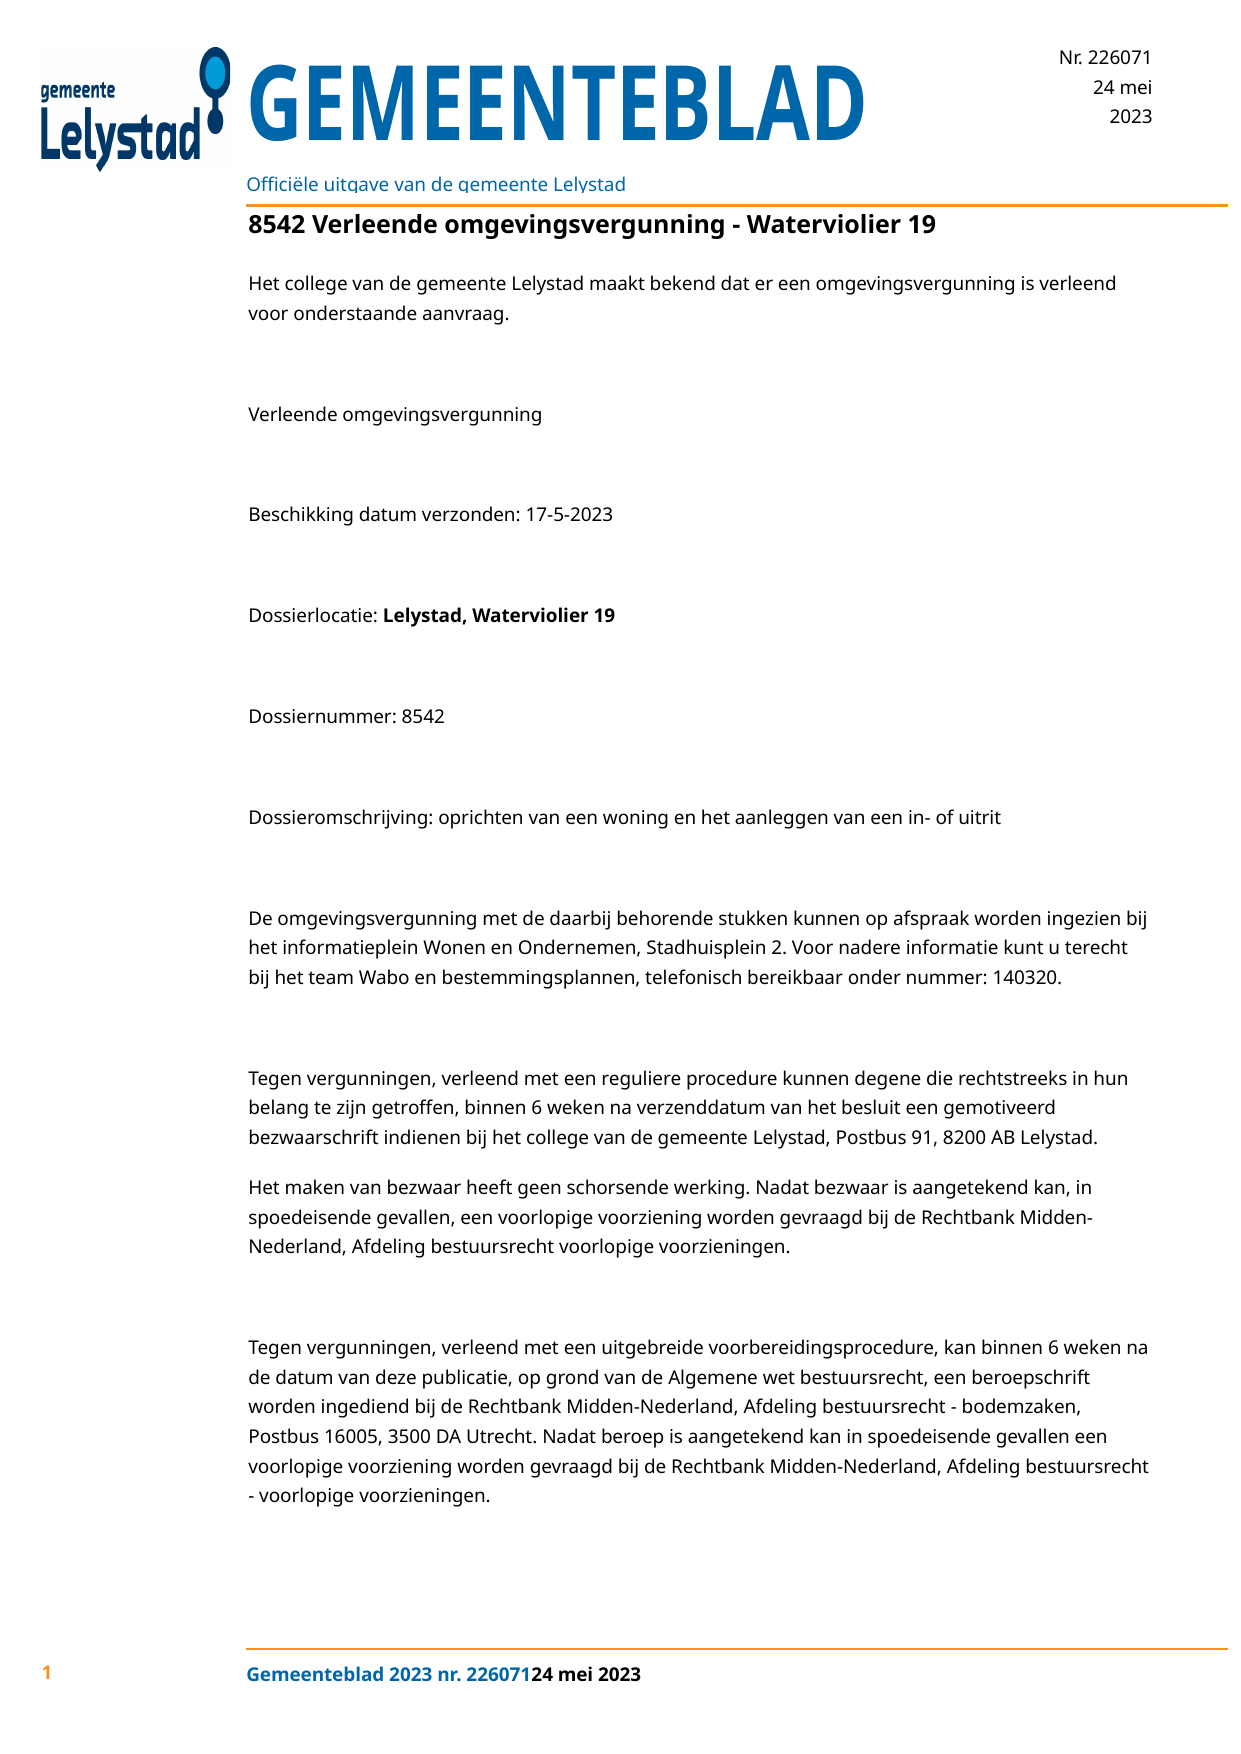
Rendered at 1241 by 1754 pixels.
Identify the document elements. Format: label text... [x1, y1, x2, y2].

text 8542 Verleende omgevingsvergunning - Waterviolier 19 [248, 207, 1152, 241]
text Tegen vergunningen, verleend met een uitgebreide voorbereidingsprocedure, kan binnen 6 weken na de datum van deze publicatie, op grond van de Algemene wet bestuursrecht, een beroepschrift worden ingediend bij de Rechtbank Midden-Nederland, Afdeling bestuursrecht - bodemzaken, Postbus 16005, 3500 DA Utrecht. Nadat beroep is aangetekend kan in spoedeisende gevallen een voorlopige voorziening worden gevraagd bij de Rechtbank Midden-Nederland, Afdeling bestuursrecht - voorlopige voorzieningen. [248, 1334, 1152, 1508]
text Dossiernummer: 8542 [248, 703, 1152, 729]
text De omgevingsvergunning met de daarbij behorende stukken kunnen op afspraak worden ingezien bij het informatieplein Wonen en Ondernemen, Stadhuisplein 2. Voor nadere informatie kunt u terecht bij het team Wabo en bestemmingsplannen, telefonisch bereikbaar onder nummer: 140320. [248, 905, 1152, 990]
text Het college van de gemeente Lelystad maakt bekend dat er een omgevingsvergunning is verleend voor onderstaande aanvraag. [248, 270, 1152, 326]
text Dossierlocatie: Lelystad, Waterviolier 19 [248, 602, 1152, 628]
text Verleende omgevingsvergunning [248, 401, 1152, 426]
text Tegen vergunningen, verleend met een reguliere procedure kunnen degene die rechtstreeks in hun belang te zijn getroffen, binnen 6 weken na verzenddatum van het besluit een gemotiveerd bezwaarschrift indienen bij het college van de gemeente Lelystad, Postbus 91, 8200 AB Lelystad. [248, 1065, 1152, 1150]
text Het maken van bezwaar heeft geen schorsende werking. Nadat bezwaar is aangetekend kan, in spoedeisende gevallen, een voorlopige voorziening worden gevraagd bij de Rechtbank Midden-Nederland, Afdeling bestuursrecht voorlopige voorzieningen. [248, 1174, 1152, 1259]
text Dossieromschrijving: oprichten van een woning en het aanleggen van een in- of uitrit [248, 804, 1152, 830]
text Beschikking datum verzonden: 17-5-2023 [248, 502, 1152, 527]
picture [41, 47, 231, 172]
